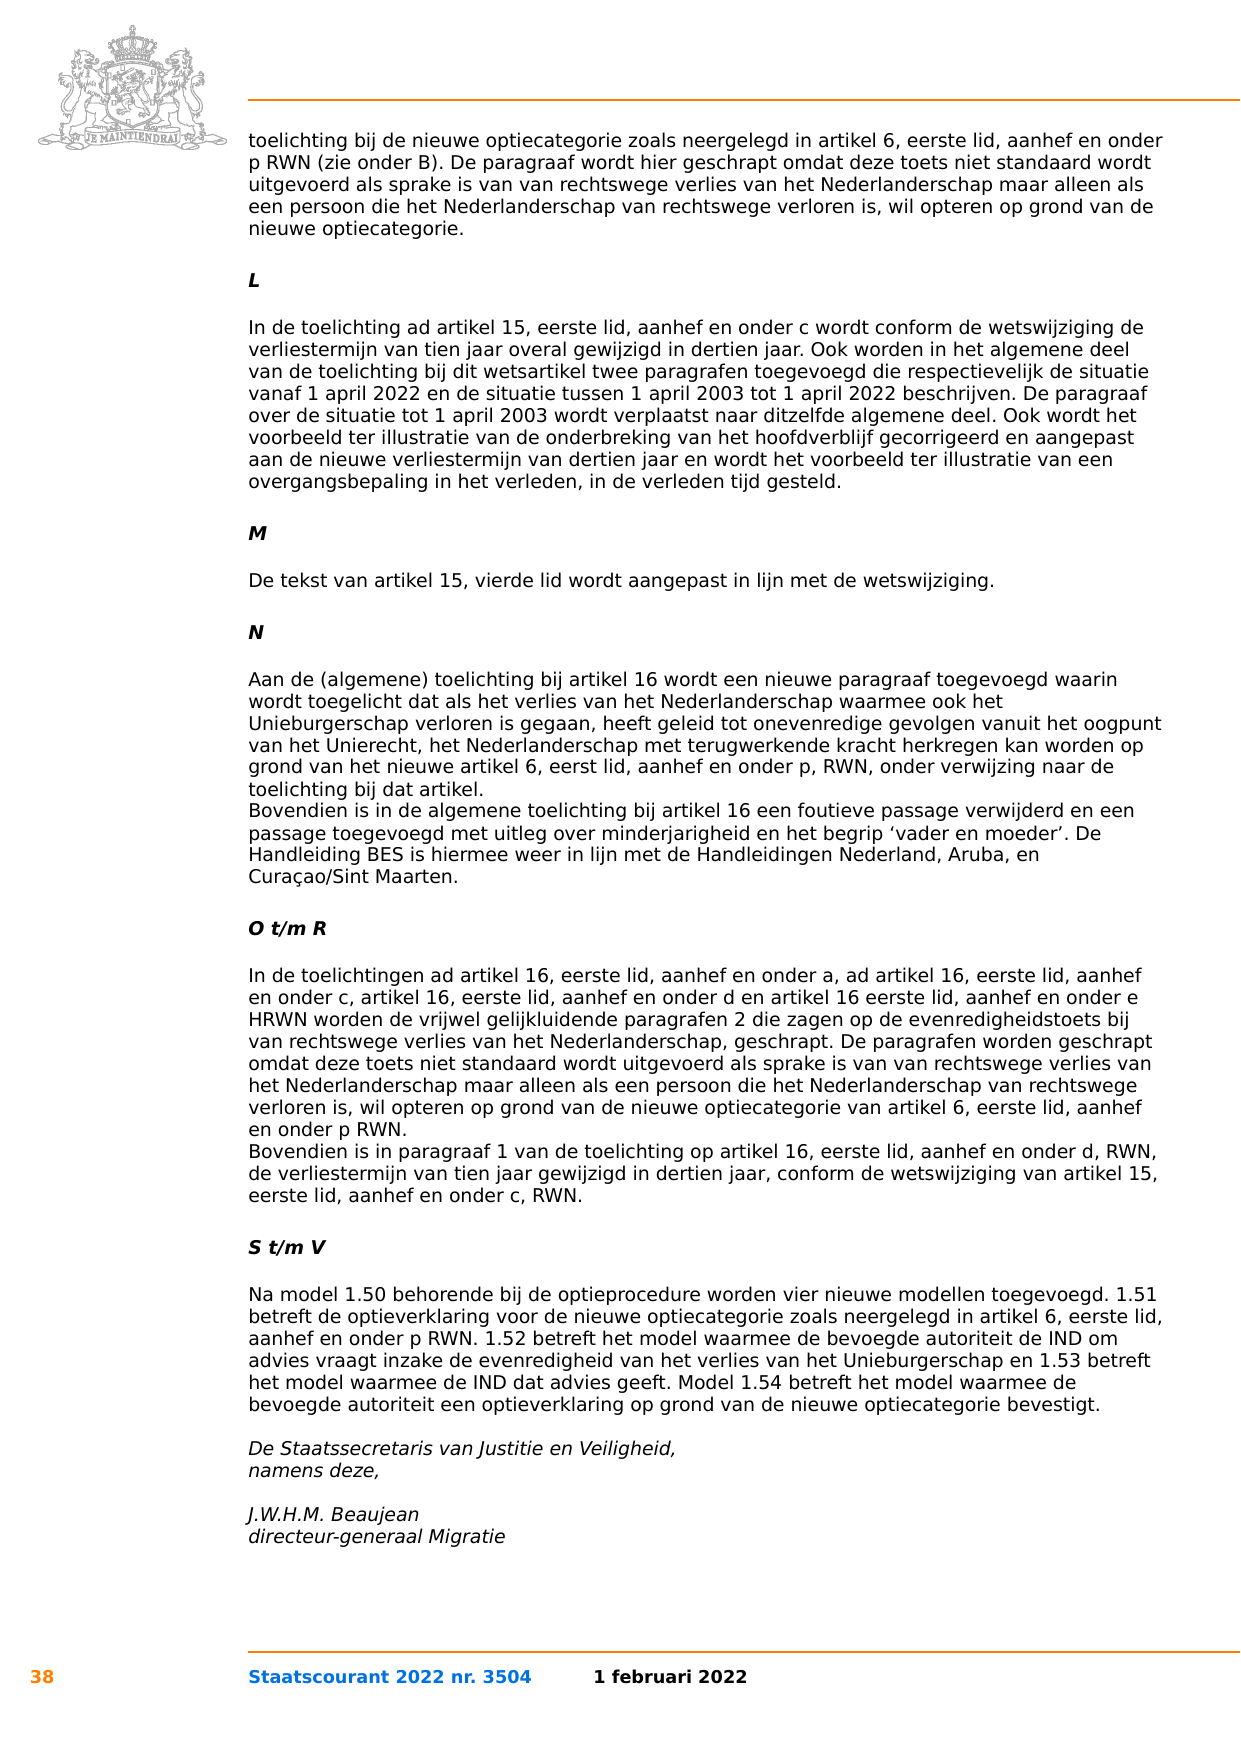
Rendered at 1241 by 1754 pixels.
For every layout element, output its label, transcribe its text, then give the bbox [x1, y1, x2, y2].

text In de toelichting ad artikel 15, eerste lid, aanhef en onder c wordt conform de wetswijziging de verliestermijn van tien jaar overal gewijzigd in dertien jaar. Ook worden in het algemene deel van de toelichting bij dit wetsartikel twee paragrafen toegevoegd die respectievelijk de situatie vanaf 1 april 2022 en de situatie tussen 1 april 2003 tot 1 april 2022 beschrijven. De paragraaf over de situatie tot 1 april 2003 wordt verplaatst naar ditzelfde algemene deel. Ook wordt het voorbeeld ter illustratie van de onderbreking van het hoofdverblijf gecorrigeerd en aangepast aan de nieuwe verliestermijn van dertien jaar en wordt het voorbeeld ter illustratie van een overgangsbepaling in het verleden, in de verleden tijd gesteld. [248, 317, 1163, 493]
text De Staatssecretaris van Justitie en Veiligheid, namens deze, J.W.H.M. Beaujean directeur-generaal Migratie [248, 1438, 1163, 1548]
text toelichting bij de nieuwe optiecategorie zoals neergelegd in artikel 6, eerste lid, aanhef en onder p RWN (zie onder B). De paragraaf wordt hier geschrapt omdat deze toets niet standaard wordt uitgevoerd als sprake is van van rechtswege verlies van het Nederlanderschap maar alleen als een persoon die het Nederlanderschap van rechtswege verloren is, wil opteren op grond van de nieuwe optiecategorie. [248, 130, 1163, 240]
subtitle M [248, 523, 1163, 544]
subtitle N [248, 622, 1163, 643]
text In de toelichtingen ad artikel 16, eerste lid, aanhef en onder a, ad artikel 16, eerste lid, aanhef en onder c, artikel 16, eerste lid, aanhef en onder d en artikel 16 eerste lid, aanhef en onder e HRWN worden de vrijwel gelijkluidende paragrafen 2 die zagen op de evenredigheidstoets bij van rechtswege verlies van het Nederlanderschap, geschrapt. De paragrafen worden geschrapt omdat deze toets niet standaard wordt uitgevoerd als sprake is van van rechtswege verlies van het Nederlanderschap maar alleen als een persoon die het Nederlanderschap van rechtswege verloren is, wil opteren op grond van de nieuwe optiecategorie van artikel 6, eerste lid, aanhef en onder p RWN. [248, 965, 1163, 1141]
subtitle O t/m R [248, 918, 1163, 940]
text Na model 1.50 behorende bij de optieprocedure worden vier nieuwe modellen toegevoegd. 1.51 betreft de optieverklaring voor de nieuwe optiecategorie zoals neergelegd in artikel 6, eerste lid, aanhef en onder p RWN. 1.52 betreft het model waarmee de bevoegde autoriteit de IND om advies vraagt inzake de evenredigheid van het verlies van het Unieburgerschap en 1.53 betreft het model waarmee de IND dat advies geeft. Model 1.54 betreft het model waarmee de bevoegde autoriteit een optieverklaring op grond van de nieuwe optiecategorie bevestigt. [248, 1284, 1163, 1416]
subtitle S t/m V [248, 1237, 1163, 1259]
picture [38, 25, 227, 150]
text De tekst van artikel 15, vierde lid wordt aangepast in lijn met de wetswijziging. [248, 569, 1163, 592]
text Bovendien is in de algemene toelichting bij artikel 16 een foutieve passage verwijderd en een passage toegevoegd met uitleg over minderjarigheid en het begrip ‘vader en moeder’. De Handleiding BES is hiermee weer in lijn met de Handleidingen Nederland, Aruba, en Curaçao/Sint Maarten. [248, 800, 1163, 888]
text Aan de (algemene) toelichting bij artikel 16 wordt een nieuwe paragraaf toegevoegd waarin wordt toegelicht dat als het verlies van het Nederlanderschap waarmee ook het Unieburgerschap verloren is gegaan, heeft geleid tot onevenredige gevolgen vanuit het oogpunt van het Unierecht, het Nederlanderschap met terugwerkende kracht herkregen kan worden op grond van het nieuwe artikel 6, eerst lid, aanhef en onder p, RWN, onder verwijzing naar de toelichting bij dat artikel. [248, 668, 1163, 800]
text Bovendien is in paragraaf 1 van de toelichting op artikel 16, eerste lid, aanhef en onder d, RWN, de verliestermijn van tien jaar gewijzigd in dertien jaar, conform de wetswijziging van artikel 15, eerste lid, aanhef en onder c, RWN. [248, 1141, 1163, 1207]
subtitle L [248, 270, 1163, 292]
